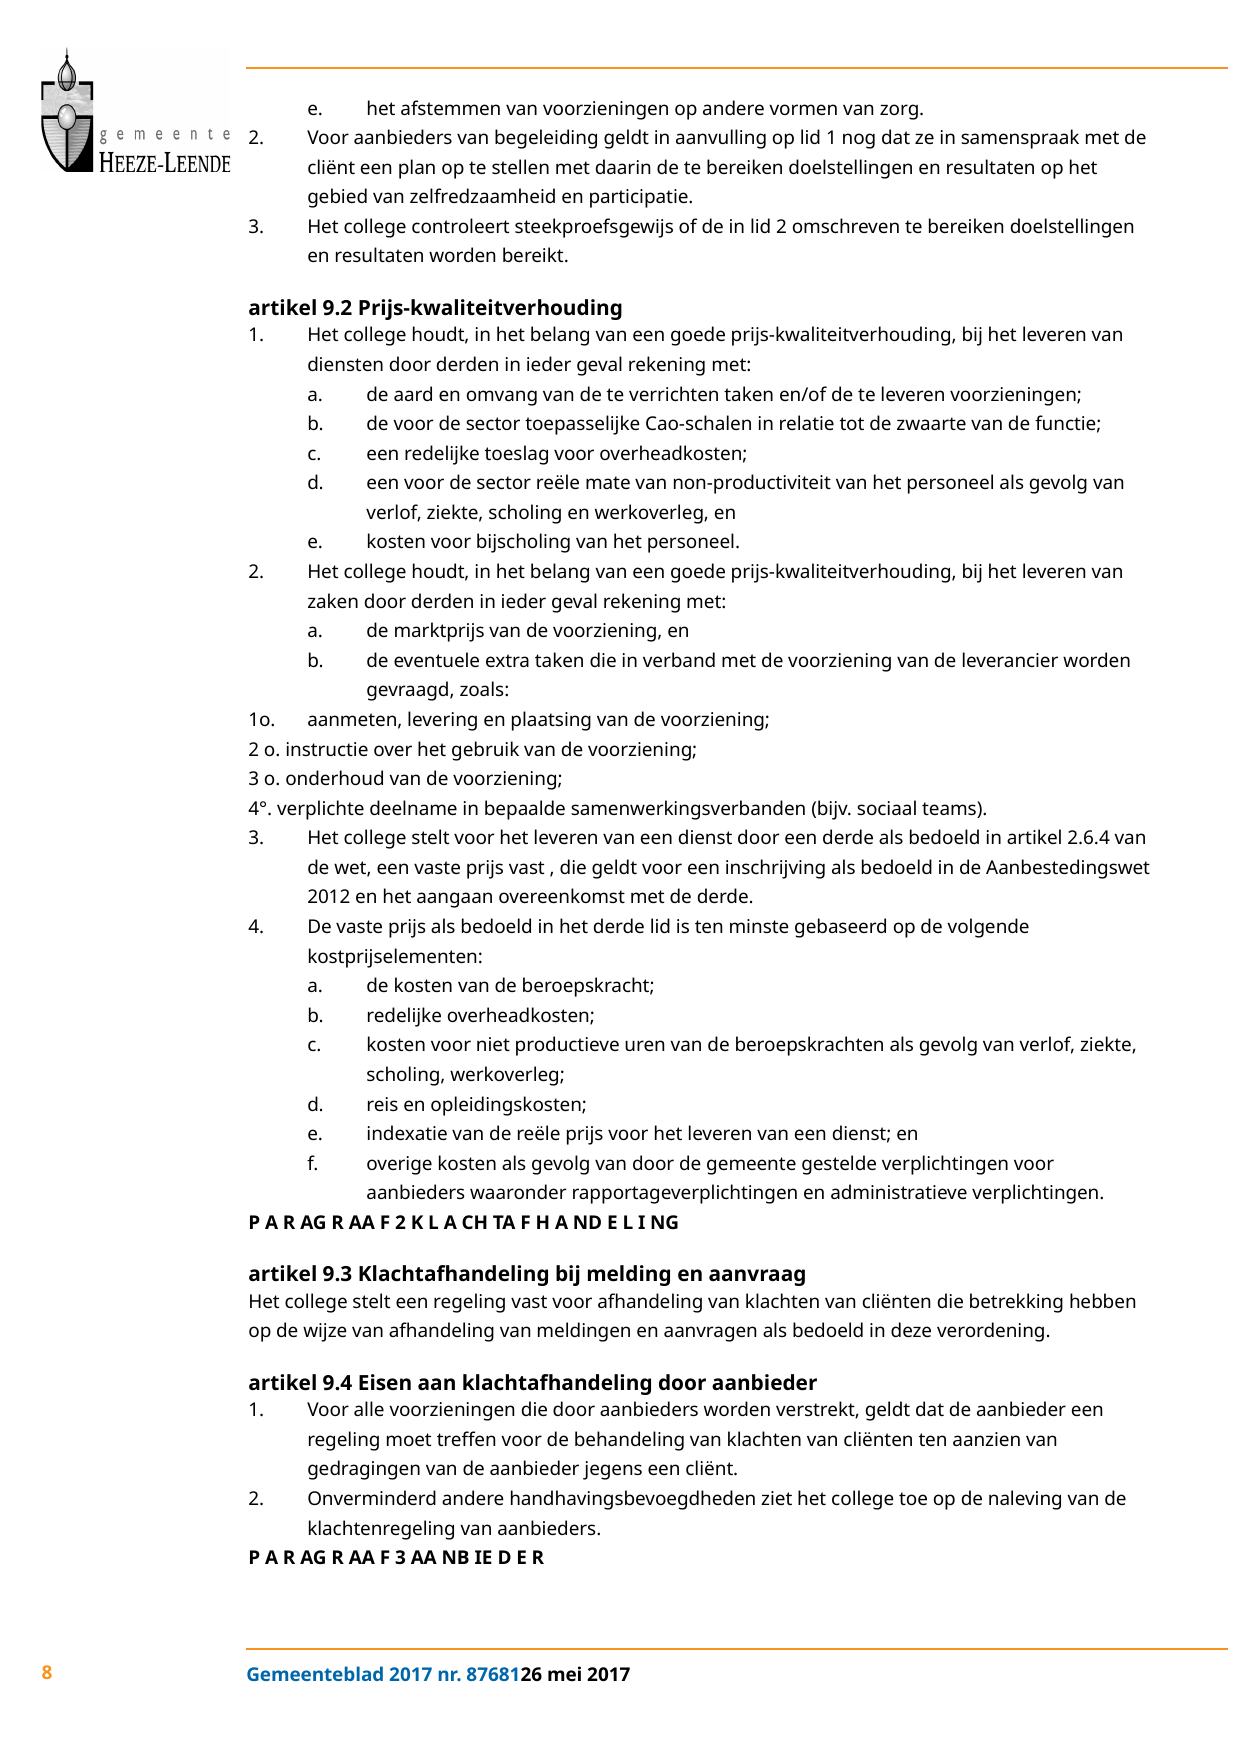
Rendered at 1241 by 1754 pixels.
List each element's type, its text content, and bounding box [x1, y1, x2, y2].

list aanmeten, levering en plaatsing van de voorziening; [248, 706, 1152, 732]
text Het college stelt een regeling vast voor afhandeling van klachten van cliënten die betrekking hebben [248, 1288, 1152, 1314]
text P A R AG R AA F 3 AA NB IE D E R [248, 1544, 1152, 1570]
list de kosten van de beroepskracht; [307, 972, 1152, 998]
list Voor aanbieders van begeleiding geldt in aanvulling op lid 1 nog dat ze in samenspraak met de cliënt een plan op te stellen met daarin de te bereiken doelstellingen en resultaten op het gebied van zelfredzaamheid en participatie. [248, 124, 1152, 209]
list een voor de sector reële mate van non-productiviteit van het personeel als gevolg van verlof, ziekte, scholing en werkoverleg, en [307, 469, 1152, 525]
text artikel 9.4 Eisen aan klachtafhandeling door aanbieder [248, 1368, 1152, 1396]
list kosten voor bijscholing van het personeel. [307, 529, 1152, 554]
text 4°. verplichte deelname in bepaalde samenwerkingsverbanden (bijv. sociaal teams). [248, 795, 1152, 821]
list Het college controleert steekproefsgewijs of de in lid 2 omschreven te bereiken doelstellingen en resultaten worden bereikt. [248, 213, 1152, 268]
text 3 o. onderhoud van de voorziening; [248, 765, 1152, 791]
list Het college houdt, in het belang van een goede prijs-kwaliteitverhouding, bij het leveren van diensten door derden in ieder geval rekening met: [248, 322, 1152, 377]
list Het college stelt voor het leveren van een dienst door een derde als bedoeld in artikel 2.6.4 van de wet, een vaste prijs vast , die geldt voor een inschrijving als bedoeld in de Aanbestedingswet 2012 en het aangaan overeenkomst met de derde. [248, 824, 1152, 909]
text P A R AG R AA F 2 K L A CH TA F H A ND E L I NG [248, 1209, 1152, 1235]
list de eventuele extra taken die in verband met de voorziening van de leverancier worden gevraagd, zoals: [307, 647, 1152, 702]
list de marktprijs van de voorziening, en [307, 617, 1152, 643]
list De vaste prijs als bedoeld in het derde lid is ten minste gebaseerd op de volgende kostprijselementen: [248, 913, 1152, 968]
text op de wijze van afhandeling van meldingen en aanvragen als bedoeld in deze verordening. [248, 1317, 1152, 1343]
text artikel 9.3 Klachtafhandeling bij melding en aanvraag [248, 1259, 1152, 1288]
list Voor alle voorzieningen die door aanbieders worden verstrekt, geldt dat de aanbieder een regeling moet treffen voor de behandeling van klachten van cliënten ten aanzien van gedragingen van de aanbieder jegens een cliënt. [248, 1396, 1152, 1481]
list overige kosten als gevolg van door de gemeente gestelde verplichtingen voor aanbieders waaronder rapportageverplichtingen en administratieve verplichtingen. [307, 1150, 1152, 1205]
list de aard en omvang van de te verrichten taken en/of de te leveren voorzieningen; [307, 381, 1152, 406]
list redelijke overheadkosten; [307, 1002, 1152, 1028]
text artikel 9.2 Prijs-kwaliteitverhouding [248, 293, 1152, 322]
list indexatie van de reële prijs voor het leveren van een dienst; en [307, 1120, 1152, 1146]
list reis en opleidingskosten; [307, 1091, 1152, 1116]
list de voor de sector toepasselijke Cao-schalen in relatie tot de zwaarte van de functie; [307, 410, 1152, 436]
picture [41, 47, 231, 172]
list een redelijke toeslag voor overheadkosten; [307, 440, 1152, 466]
list Onverminderd andere handhavingsbevoegdheden ziet het college toe op de naleving van de klachtenregeling van aanbieders. [248, 1485, 1152, 1540]
text 2 o. instructie over het gebruik van de voorziening; [248, 736, 1152, 761]
list Het college houdt, in het belang van een goede prijs-kwaliteitverhouding, bij het leveren van zaken door derden in ieder geval rekening met: [248, 558, 1152, 613]
list het afstemmen van voorzieningen op andere vormen van zorg. [307, 95, 1152, 121]
list kosten voor niet productieve uren van de beroepskrachten als gevolg van verlof, ziekte, scholing, werkoverleg; [307, 1032, 1152, 1087]
